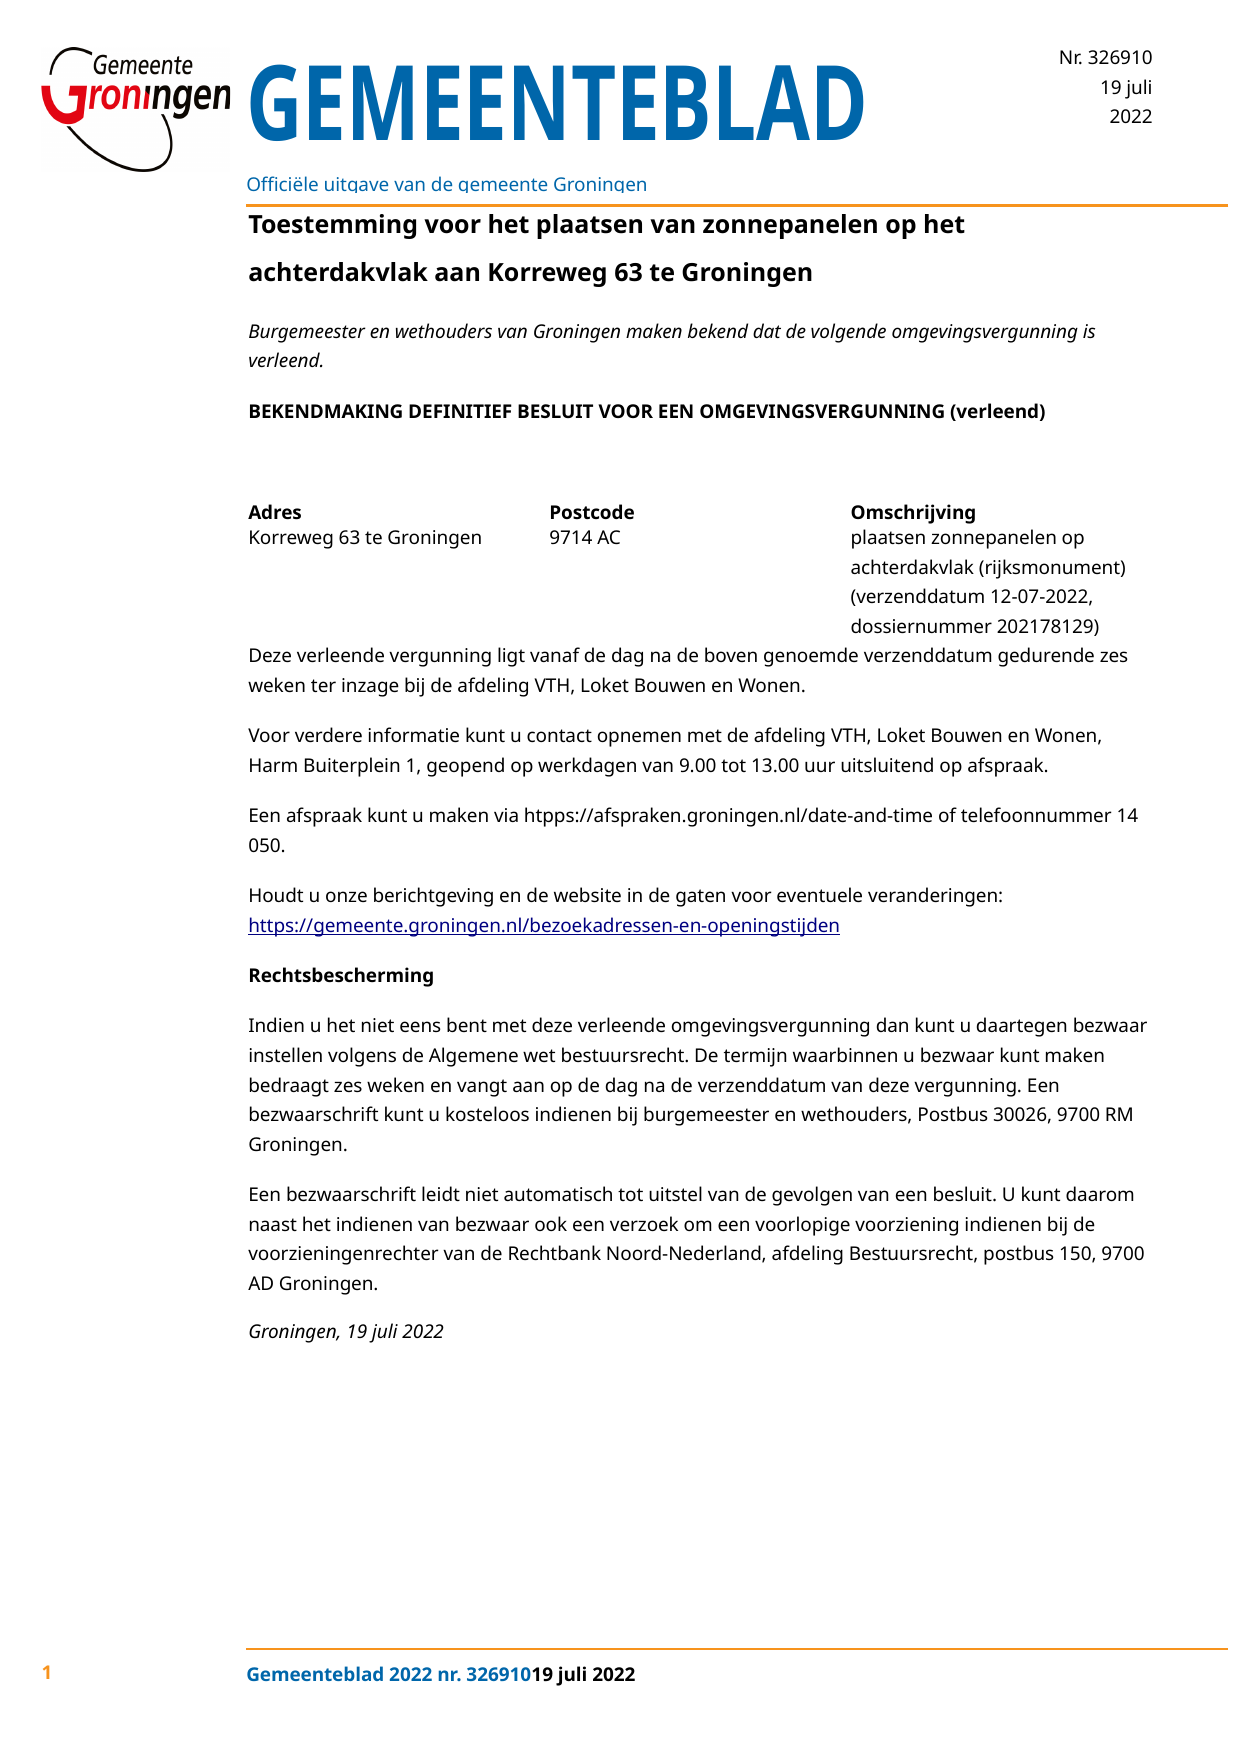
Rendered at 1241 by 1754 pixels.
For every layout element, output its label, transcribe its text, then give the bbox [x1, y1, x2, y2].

text Een bezwaarschrift leidt niet automatisch tot uitstel van de gevolgen van een besluit. U kunt daarom naast het indienen van bezwaar ook een verzoek om een voorlopige voorziening indienen bij de voorzieningenrechter van de Rechtbank Noord-Nederland, afdeling Bestuursrecht, postbus 150, 9700 AD Groningen. [248, 1181, 1152, 1296]
text Voor verdere informatie kunt u contact opnemen met de afdeling VTH, Loket Bouwen en Wonen, Harm Buiterplein 1, geopend op werkdagen van 9.00 tot 13.00 uur uitsluitend op afspraak. [248, 722, 1152, 778]
table_header Adres [248, 499, 549, 524]
table_header Postcode [549, 499, 850, 524]
text BEKENDMAKING DEFINITIEF BESLUIT VOOR EEN OMGEVINGSVERGUNNING (verleend) [248, 398, 1152, 424]
table_header Omschrijving [850, 499, 1152, 524]
table_cell plaatsen zonnepanelen op achterdakvlak (rijksmonument) (verzenddatum 12-07-2022, dossiernummer 202178129) [850, 525, 1152, 639]
table_cell Korreweg 63 te Groningen [248, 525, 549, 639]
picture [41, 47, 231, 172]
text Houdt u onze berichtgeving en de website in de gaten voor eventuele veranderingen: https://gemeente.groningen.nl/bezoekadressen-en-openingstijden [248, 882, 1152, 938]
text Rechtsbescherming [248, 962, 1152, 988]
text Toestemming voor het plaatsen van zonnepanelen op het achterdakvlak aan Korreweg 63 te Groningen [248, 207, 1152, 288]
text Burgemeester en wethouders van Groningen maken bekend dat de volgende omgevingsvergunning is verleend. [248, 318, 1152, 373]
text Indien u het niet eens bent met deze verleende omgevingsvergunning dan kunt u daartegen bezwaar instellen volgens de Algemene wet bestuursrecht. De termijn waarbinnen u bezwaar kunt maken bedraagt zes weken en vangt aan op de dag na de verzenddatum van deze vergunning. Een bezwaarschrift kunt u kosteloos indienen bij burgemeester en wethouders, Postbus 30026, 9700 RM Groningen. [248, 1013, 1152, 1157]
text Een afspraak kunt u maken via htpps://afspraken.groningen.nl/date-and-time of telefoonnummer 14 050. [248, 802, 1152, 858]
table_cell 9714 AC [549, 525, 850, 639]
text Deze verleende vergunning ligt vanaf de dag na de boven genoemde verzenddatum gedurende zes weken ter inzage bij de afdeling VTH, Loket Bouwen en Wonen. [248, 642, 1152, 698]
text Groningen, 19 juli 2022 [248, 1318, 1152, 1344]
